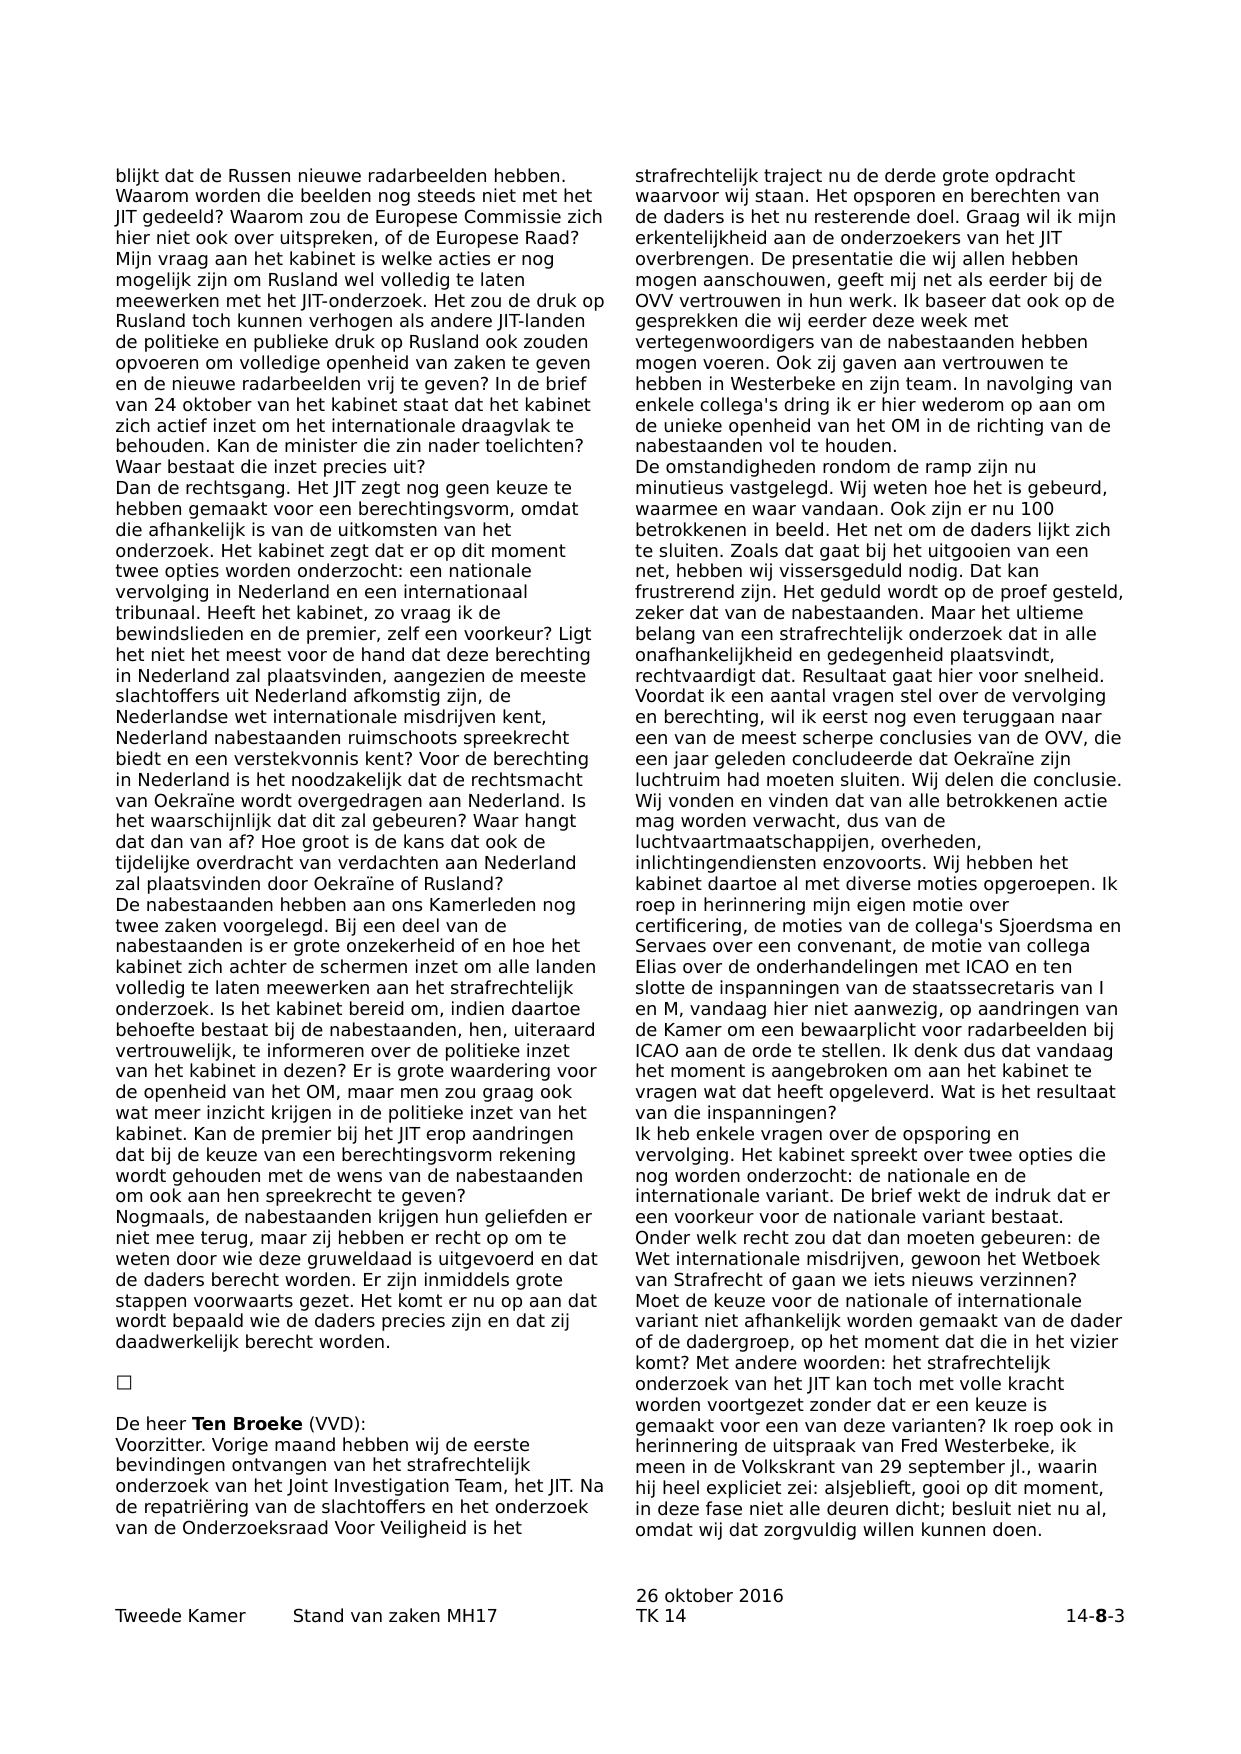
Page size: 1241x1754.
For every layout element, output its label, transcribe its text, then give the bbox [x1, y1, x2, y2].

text Voorzitter. Vorige maand hebben wij de eerste bevindingen ontvangen van het strafrechtelijk onderzoek van het Joint Investigation Team, het JIT. Na de repatriëring van de slachtoffers en het onderzoek van de Onderzoeksraad Voor Veiligheid is het [115, 1434, 605, 1538]
text Mijn vraag aan het kabinet is welke acties er nog mogelijk zijn om Rusland wel volledig te laten meewerken met het JIT-onderzoek. Het zou de druk op Rusland toch kunnen verhogen als andere JIT-landen de politieke en publieke druk op Rusland ook zouden opvoeren om volledige openheid van zaken te geven en de nieuwe radarbeelden vrij te geven? In de brief van 24 oktober van het kabinet staat dat het kabinet zich actief inzet om het internationale draagvlak te behouden. Kan de minister die zin nader toelichten? Waar bestaat die inzet precies uit? [115, 249, 605, 478]
text Ik heb enkele vragen over de opsporing en vervolging. Het kabinet spreekt over twee opties die nog worden onderzocht: de nationale en de internationale variant. De brief wekt de indruk dat er een voorkeur voor de nationale variant bestaat. Onder welk recht zou dat dan moeten gebeuren: de Wet internationale misdrijven, gewoon het Wetboek van Strafrecht of gaan we iets nieuws verzinnen? Moet de keuze voor de nationale of internationale variant niet afhankelijk worden gemaakt van de dader of de dadergroep, op het moment dat die in het vizier komt? Met andere woorden: het strafrechtelijk onderzoek van het JIT kan toch met volle kracht worden voortgezet zonder dat er een keuze is gemaakt voor een van deze varianten? Ik roep ook in herinnering de uitspraak van Fred Westerbeke, ik meen in de Volkskrant van 29 september jl., waarin hij heel expliciet zei: alsjeblieft, gooi op dit moment, in deze fase niet alle deuren dicht; besluit niet nu al, omdat wij dat zorgvuldig willen kunnen doen. [635, 1124, 1125, 1540]
text ⬜ [115, 1373, 605, 1393]
text blijkt dat de Russen nieuwe radarbeelden hebben. Waarom worden die beelden nog steeds niet met het JIT gedeeld? Waarom zou de Europese Commissie zich hier niet ook over uitspreken, of de Europese Raad? [115, 165, 605, 249]
text Dan de rechtsgang. Het JIT zegt nog geen keuze te hebben gemaakt voor een berechtingsvorm, omdat die afhankelijk is van de uitkomsten van het onderzoek. Het kabinet zegt dat er op dit moment twee opties worden onderzocht: een nationale vervolging in Nederland en een internationaal tribunaal. Heeft het kabinet, zo vraag ik de bewindslieden en de premier, zelf een voorkeur? Ligt het niet het meest voor de hand dat deze berechting in Nederland zal plaatsvinden, aangezien de meeste slachtoffers uit Nederland afkomstig zijn, de Nederlandse wet internationale misdrijven kent, Nederland nabestaanden ruimschoots spreekrecht biedt en een verstekvonnis kent? Voor de berechting in Nederland is het noodzakelijk dat de rechtsmacht van Oekraïne wordt overgedragen aan Nederland. Is het waarschijnlijk dat dit zal gebeuren? Waar hangt dat dan van af? Hoe groot is de kans dat ook de tijdelijke overdracht van verdachten aan Nederland zal plaatsvinden door Oekraïne of Rusland? [115, 478, 605, 894]
text De omstandigheden rondom de ramp zijn nu minutieus vastgelegd. Wij weten hoe het is gebeurd, waarmee en waar vandaan. Ook zijn er nu 100 betrokkenen in beeld. Het net om de daders lijkt zich te sluiten. Zoals dat gaat bij het uitgooien van een net, hebben wij vissersgeduld nodig. Dat kan frustrerend zijn. Het geduld wordt op de proef gesteld, zeker dat van de nabestaanden. Maar het ultieme belang van een strafrechtelijk onderzoek dat in alle onafhankelijkheid en gedegenheid plaatsvindt, rechtvaardigt dat. Resultaat gaat hier voor snelheid. [635, 457, 1125, 686]
text De nabestaanden hebben aan ons Kamerleden nog twee zaken voorgelegd. Bij een deel van de nabestaanden is er grote onzekerheid of en hoe het kabinet zich achter de schermen inzet om alle landen volledig te laten meewerken aan het strafrechtelijk onderzoek. Is het kabinet bereid om, indien daartoe behoefte bestaat bij de nabestaanden, hen, uiteraard vertrouwelijk, te informeren over de politieke inzet van het kabinet in dezen? Er is grote waardering voor de openheid van het OM, maar men zou graag ook wat meer inzicht krijgen in de politieke inzet van het kabinet. Kan de premier bij het JIT erop aandringen dat bij de keuze van een berechtingsvorm rekening wordt gehouden met de wens van de nabestaanden om ook aan hen spreekrecht te geven? [115, 894, 605, 1207]
text strafrechtelijk traject nu de derde grote opdracht waarvoor wij staan. Het opsporen en berechten van de daders is het nu resterende doel. Graag wil ik mijn erkentelijkheid aan de onderzoekers van het JIT overbrengen. De presentatie die wij allen hebben mogen aanschouwen, geeft mij net als eerder bij de OVV vertrouwen in hun werk. Ik baseer dat ook op de gesprekken die wij eerder deze week met vertegenwoordigers van de nabestaanden hebben mogen voeren. Ook zij gaven aan vertrouwen te hebben in Westerbeke en zijn team. In navolging van enkele collega's dring ik er hier wederom op aan om de unieke openheid van het OM in de richting van de nabestaanden vol te houden. [635, 165, 1125, 457]
text De heer Ten Broeke (VVD): [115, 1413, 605, 1434]
text Voordat ik een aantal vragen stel over de vervolging en berechting, wil ik eerst nog even teruggaan naar een van de meest scherpe conclusies van de OVV, die een jaar geleden concludeerde dat Oekraïne zijn luchtruim had moeten sluiten. Wij delen die conclusie. Wij vonden en vinden dat van alle betrokkenen actie mag worden verwacht, dus van de luchtvaartmaatschappijen, overheden, inlichtingendiensten enzovoorts. Wij hebben het kabinet daartoe al met diverse moties opgeroepen. Ik roep in herinnering mijn eigen motie over certificering, de moties van de collega's Sjoerdsma en Servaes over een convenant, de motie van collega Elias over de onderhandelingen met ICAO en ten slotte de inspanningen van de staatssecretaris van I en M, vandaag hier niet aanwezig, op aandringen van de Kamer om een bewaarplicht voor radarbeelden bij ICAO aan de orde te stellen. Ik denk dus dat vandaag het moment is aangebroken om aan het kabinet te vragen wat dat heeft opgeleverd. Wat is het resultaat van die inspanningen? [635, 686, 1125, 1124]
text Nogmaals, de nabestaanden krijgen hun geliefden er niet mee terug, maar zij hebben er recht op om te weten door wie deze gruweldaad is uitgevoerd en dat de daders berecht worden. Er zijn inmiddels grote stappen voorwaarts gezet. Het komt er nu op aan dat wordt bepaald wie de daders precies zijn en dat zij daadwerkelijk berecht worden. [115, 1207, 605, 1353]
